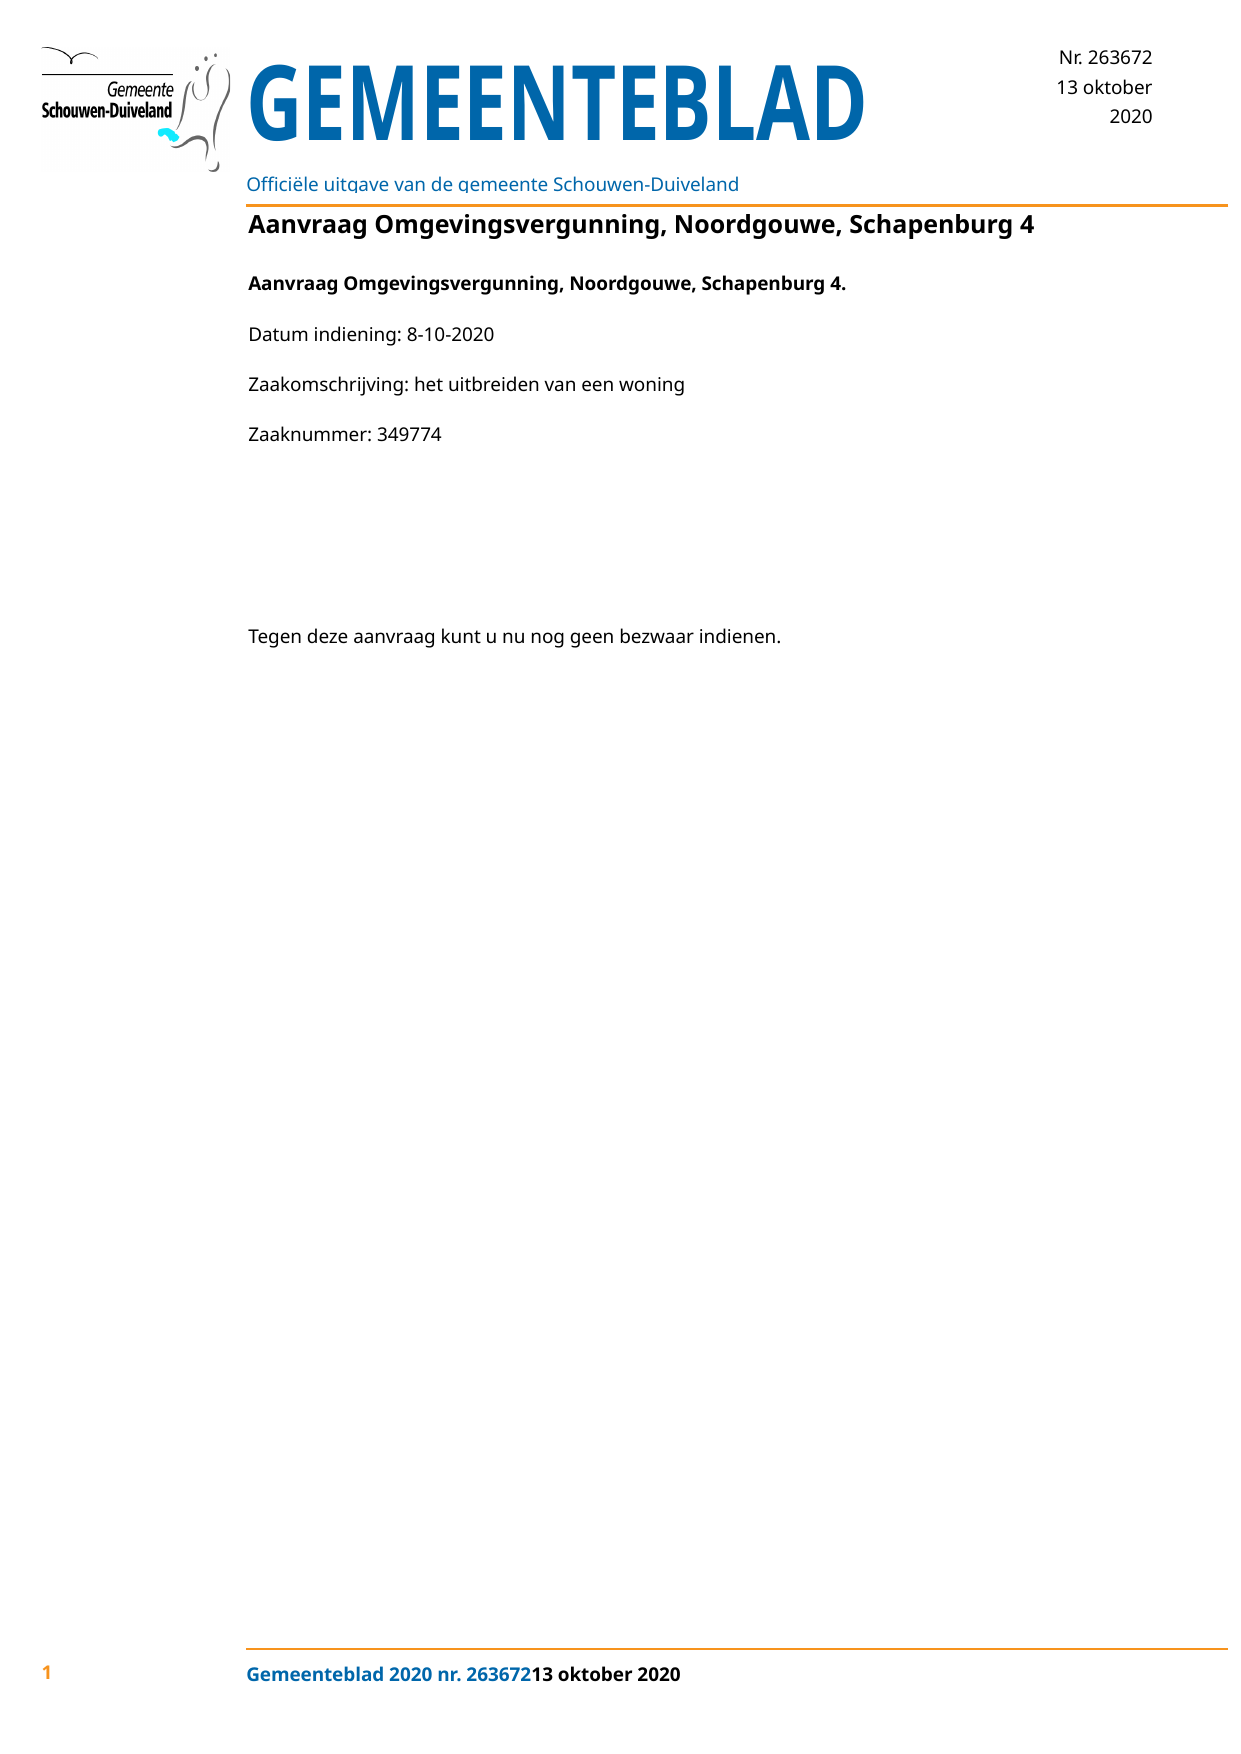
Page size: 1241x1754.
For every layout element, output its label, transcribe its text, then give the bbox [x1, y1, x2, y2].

picture [41, 47, 231, 172]
text Zaaknummer: 349774 [248, 422, 1152, 447]
text Aanvraag Omgevingsvergunning, Noordgouwe, Schapenburg 4 [248, 207, 1152, 241]
text Datum indiening: 8-10-2020 [248, 321, 1152, 346]
text Tegen deze aanvraag kunt u nu nog geen bezwaar indienen. [248, 623, 1152, 649]
text Aanvraag Omgevingsvergunning, Noordgouwe, Schapenburg 4. [248, 270, 1152, 296]
text Zaakomschrijving: het uitbreiden van een woning [248, 371, 1152, 397]
